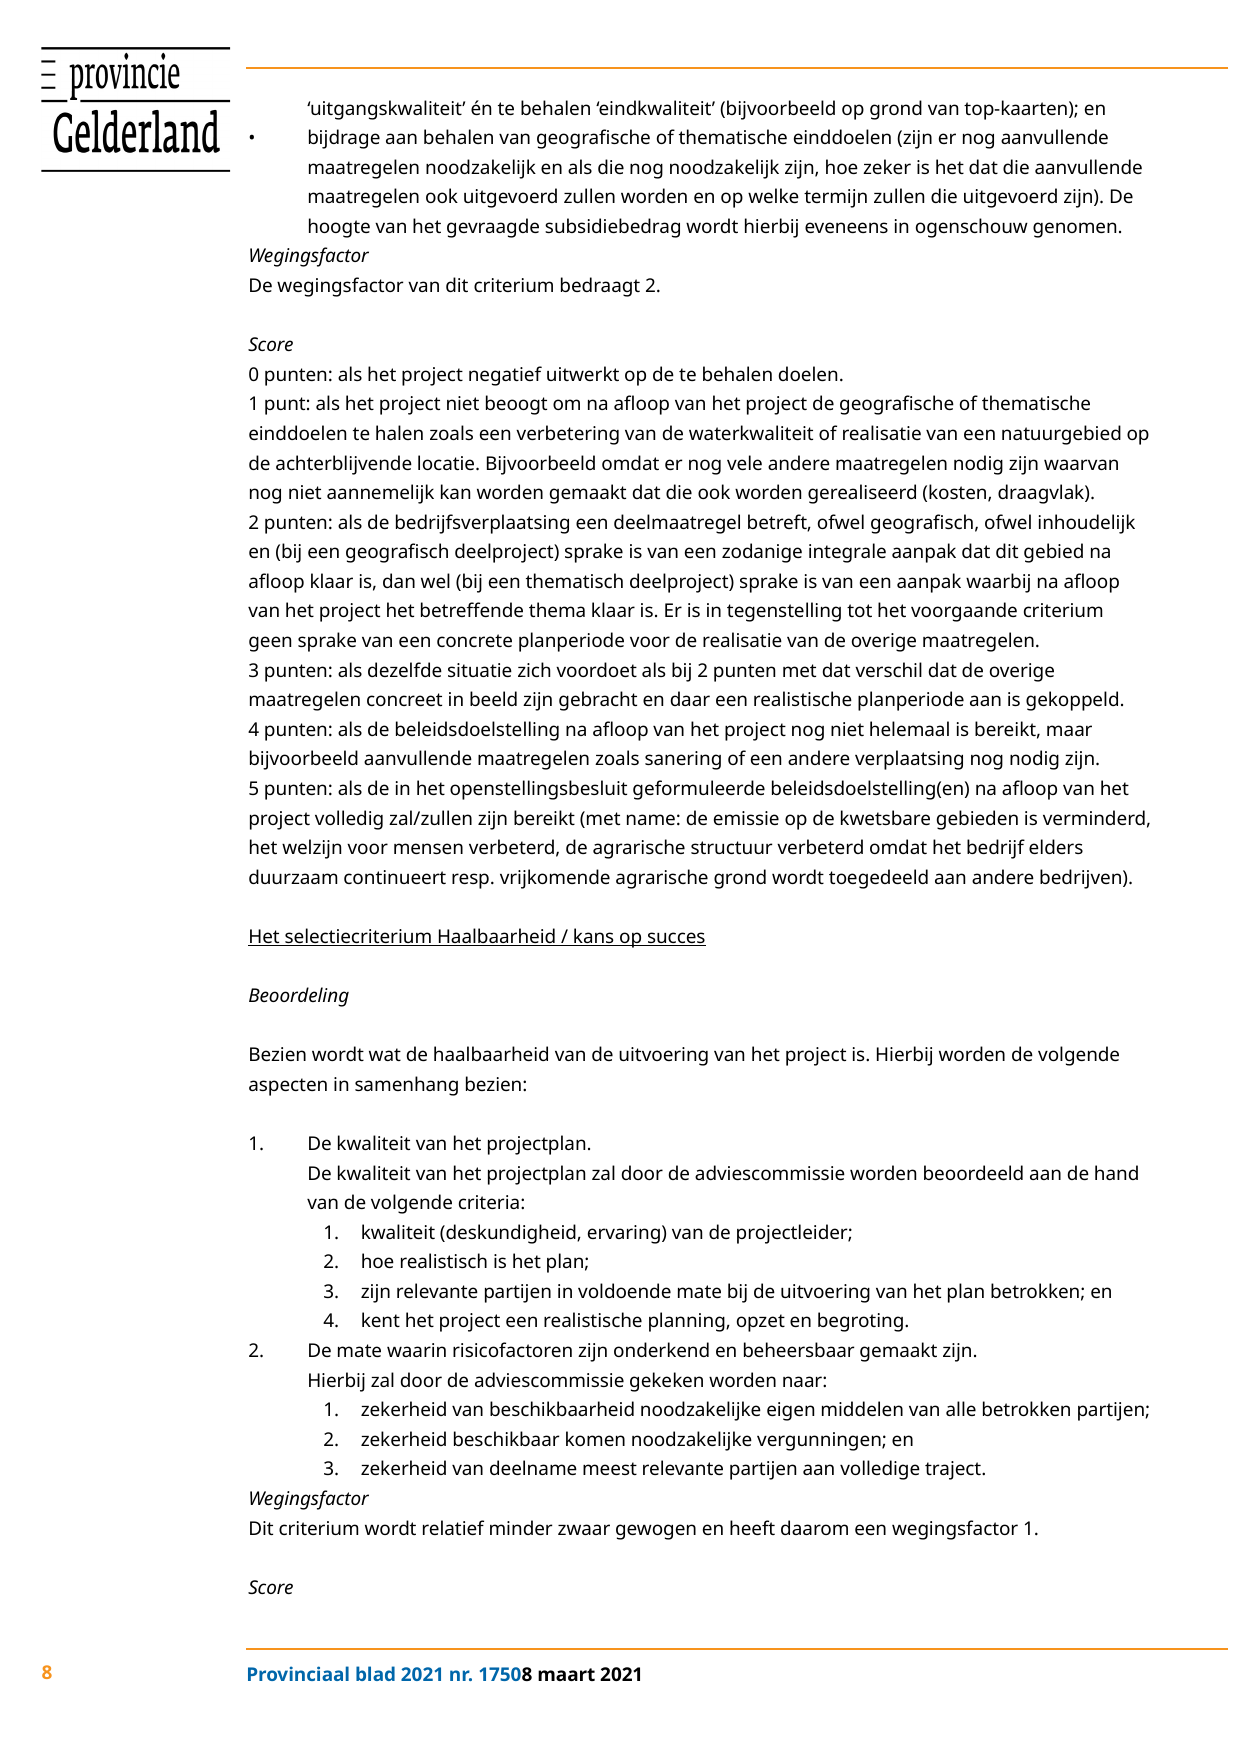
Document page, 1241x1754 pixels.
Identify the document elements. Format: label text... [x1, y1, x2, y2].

text 3 punten: als dezelfde situatie zich voordoet als bij 2 punten met dat verschil dat de overige maatregelen concreet in beeld zijn gebracht en daar een realistische planperiode aan is gekoppeld. [248, 657, 1152, 712]
list zekerheid beschikbaar komen noodzakelijke vergunningen; en [323, 1426, 1152, 1452]
text Dit criterium wordt relatief minder zwaar gewogen en heeft daarom een wegingsfactor 1. [248, 1515, 1152, 1541]
text 5 punten: als de in het openstellingsbesluit geformuleerde beleidsdoelstelling(en) na afloop van het project volledig zal/zullen zijn bereikt (met name: de emissie op de kwetsbare gebieden is verminderd, het welzijn voor mensen verbeterd, de agrarische structuur verbeterd omdat het bedrijf elders duurzaam continueert resp. vrijkomende agrarische grond wordt toegedeeld aan andere bedrijven). [248, 775, 1152, 890]
list zekerheid van deelname meest relevante partijen aan volledige traject. [323, 1456, 1152, 1481]
picture [41, 47, 231, 172]
list zijn relevante partijen in voldoende mate bij de uitvoering van het plan betrokken; en [323, 1278, 1152, 1304]
list hoe realistisch is het plan; [323, 1248, 1152, 1274]
text Wegingsfactor [248, 243, 1152, 268]
text 1 punt: als het project niet beoogt om na afloop van het project de geografische of thematische einddoelen te halen zoals een verbetering van de waterkwaliteit of realisatie van een natuurgebied op de achterblijvende locatie. Bijvoorbeeld omdat er nog vele andere maatregelen nodig zijn waarvan nog niet aannemelijk kan worden gemaakt dat die ook worden gerealiseerd (kosten, draagvlak). [248, 391, 1152, 505]
text Score [248, 1574, 1152, 1600]
list ‘uitgangskwaliteit’ én te behalen ‘eindkwaliteit’ (bijvoorbeeld op grond van top-kaarten); en [248, 95, 1152, 121]
text Wegingsfactor [248, 1485, 1152, 1511]
text 2 punten: als de bedrijfsverplaatsing een deelmaatregel betreft, ofwel geografisch, ofwel inhoudelijk en (bij een geografisch deelproject) sprake is van een zodanige integrale aanpak dat dit gebied na afloop klaar is, dan wel (bij een thematisch deelproject) sprake is van een aanpak waarbij na afloop van het project het betreffende thema klaar is. Er is in tegenstelling tot het voorgaande criterium geen sprake van een concrete planperiode voor de realisatie van de overige maatregelen. [248, 509, 1152, 653]
text 0 punten: als het project negatief uitwerkt op de te behalen doelen. [248, 361, 1152, 387]
list bijdrage aan behalen van geografische of thematische einddoelen (zijn er nog aanvullende maatregelen noodzakelijk en als die nog noodzakelijk zijn, hoe zeker is het dat die aanvullende maatregelen ook uitgevoerd zullen worden en op welke termijn zullen die uitgevoerd zijn). De hoogte van het gevraagde subsidiebedrag wordt hierbij eveneens in ogenschouw genomen. [248, 124, 1152, 239]
text De wegingsfactor van dit criterium bedraagt 2. [248, 272, 1152, 298]
list De kwaliteit van het projectplan zal door de adviescommissie worden beoordeeld aan de hand van de volgende criteria: [248, 1160, 1152, 1215]
text 4 punten: als de beleidsdoelstelling na afloop van het project nog niet helemaal is bereikt, maar bijvoorbeeld aanvullende maatregelen zoals sanering of een andere verplaatsing nog nodig zijn. [248, 716, 1152, 771]
list kwaliteit (deskundigheid, ervaring) van de projectleider; [323, 1219, 1152, 1245]
text Score [248, 331, 1152, 357]
text Bezien wordt wat de haalbaarheid van de uitvoering van het project is. Hierbij worden de volgende aspecten in samenhang bezien: [248, 1041, 1152, 1097]
list De mate waarin risicofactoren zijn onderkend en beheersbaar gemaakt zijn. [248, 1337, 1152, 1363]
list zekerheid van beschikbaarheid noodzakelijke eigen middelen van alle betrokken partijen; [323, 1396, 1152, 1422]
text Het selectiecriterium Haalbaarheid / kans op succes [248, 923, 1152, 949]
text Beoordeling [248, 982, 1152, 1008]
list De kwaliteit van het projectplan. [248, 1130, 1152, 1156]
list Hierbij zal door de adviescommissie gekeken worden naar: [248, 1367, 1152, 1393]
list kent het project een realistische planning, opzet en begroting. [323, 1308, 1152, 1333]
